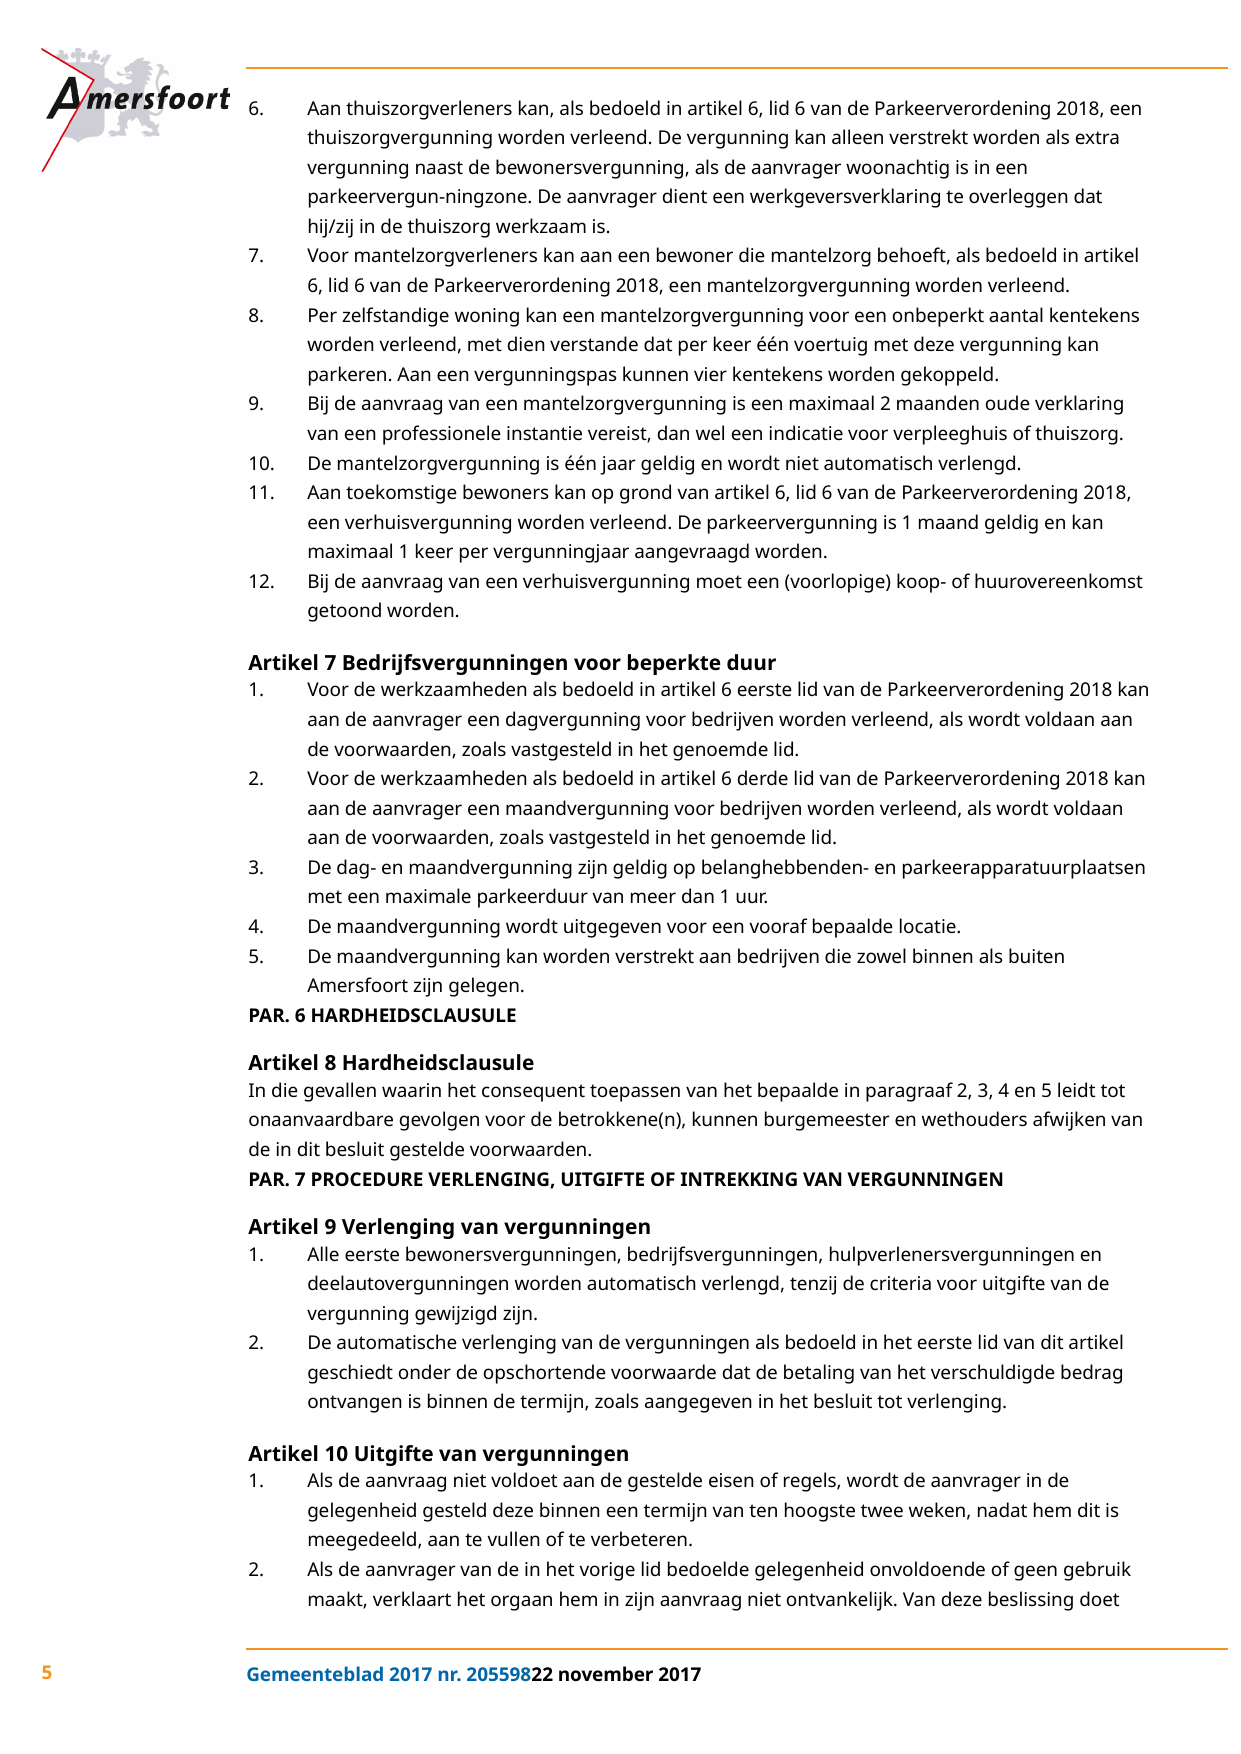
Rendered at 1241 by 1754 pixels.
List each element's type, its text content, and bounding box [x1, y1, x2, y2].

text Artikel 7 Bedrijfsvergunningen voor beperkte duur [248, 648, 1152, 677]
list Voor de werkzaamheden als bedoeld in artikel 6 eerste lid van de Parkeerverordening 2018 kan aan de aanvrager een dagvergunning voor bedrijven worden verleend, als wordt voldaan aan de voorwaarden, zoals vastgesteld in het genoemde lid. [248, 677, 1152, 761]
list De mantelzorgvergunning is één jaar geldig en wordt niet automatisch verlengd. [248, 450, 1152, 476]
list Voor mantelzorgverleners kan aan een bewoner die mantelzorg behoeft, als bedoeld in artikel 6, lid 6 van de Parkeerverordening 2018, een mantelzorgvergunning worden verleend. [248, 243, 1152, 298]
list Per zelfstandige woning kan een mantelzorgvergunning voor een onbeperkt aantal kentekens worden verleend, met dien verstande dat per keer één voertuig met deze vergunning kan parkeren. Aan een vergunningspas kunnen vier kentekens worden gekoppeld. [248, 302, 1152, 387]
list Aan toekomstige bewoners kan op grond van artikel 6, lid 6 van de Parkeerverordening 2018, een verhuisvergunning worden verleend. De parkeervergunning is 1 maand geldig en kan maximaal 1 keer per vergunningjaar aangevraagd worden. [248, 479, 1152, 564]
text Artikel 9 Verlenging van vergunningen [248, 1212, 1152, 1241]
text PAR. 6 HARDHEIDSCLAUSULE [248, 1002, 1152, 1028]
text PAR. 7 PROCEDURE VERLENGING, UITGIFTE OF INTREKKING VAN VERGUNNINGEN [248, 1166, 1152, 1191]
text In die gevallen waarin het consequent toepassen van het bepaalde in paragraaf 2, 3, 4 en 5 leidt tot onaanvaardbare gevolgen voor de betrokkene(n), kunnen burgemeester en wethouders afwijken van de in dit besluit gestelde voorwaarden. [248, 1077, 1152, 1162]
list Aan thuiszorgverleners kan, als bedoeld in artikel 6, lid 6 van de Parkeerverordening 2018, een thuiszorgvergunning worden verleend. De vergunning kan alleen verstrekt worden als extra vergunning naast de bewonersvergunning, als de aanvrager woonachtig is in een parkeervergun-ningzone. De aanvrager dient een werkgeversverklaring te overleggen dat hij/zij in de thuiszorg werkzaam is. [248, 95, 1152, 239]
list De maandvergunning kan worden verstrekt aan bedrijven die zowel binnen als buiten Amersfoort zijn gelegen. [248, 943, 1152, 998]
list Alle eerste bewonersvergunningen, bedrijfsvergunningen, hulpverlenersvergunningen en deelautovergunningen worden automatisch verlengd, tenzij de criteria voor uitgifte van de vergunning gewijzigd zijn. [248, 1241, 1152, 1326]
list Voor de werkzaamheden als bedoeld in artikel 6 derde lid van de Parkeerverordening 2018 kan aan de aanvrager een maandvergunning voor bedrijven worden verleend, als wordt voldaan aan de voorwaarden, zoals vastgesteld in het genoemde lid. [248, 765, 1152, 850]
list De maandvergunning wordt uitgegeven voor een vooraf bepaalde locatie. [248, 913, 1152, 939]
list De automatische verlenging van de vergunningen als bedoeld in het eerste lid van dit artikel geschiedt onder de opschortende voorwaarde dat de betaling van het verschuldigde bedrag ontvangen is binnen de termijn, zoals aangegeven in het besluit tot verlenging. [248, 1329, 1152, 1414]
text Artikel 10 Uitgifte van vergunningen [248, 1439, 1152, 1467]
list De dag- en maandvergunning zijn geldig op belanghebbenden- en parkeerapparatuurplaatsen met een maximale parkeerduur van meer dan 1 uur. [248, 854, 1152, 909]
list Als de aanvrager van de in het vorige lid bedoelde gelegenheid onvoldoende of geen gebruik maakt, verklaart het orgaan hem in zijn aanvraag niet ontvankelijk. Van deze beslissing doet [248, 1556, 1152, 1612]
text Artikel 8 Hardheidsclausule [248, 1048, 1152, 1077]
list Bij de aanvraag van een verhuisvergunning moet een (voorlopige) koop- of huurovereenkomst getoond worden. [248, 568, 1152, 623]
picture [41, 47, 231, 172]
list Bij de aanvraag van een mantelzorgvergunning is een maximaal 2 maanden oude verklaring van een professionele instantie vereist, dan wel een indicatie voor verpleeghuis of thuiszorg. [248, 391, 1152, 446]
list Als de aanvraag niet voldoet aan de gestelde eisen of regels, wordt de aanvrager in de gelegenheid gesteld deze binnen een termijn van ten hoogste twee weken, nadat hem dit is meegedeeld, aan te vullen of te verbeteren. [248, 1467, 1152, 1552]
